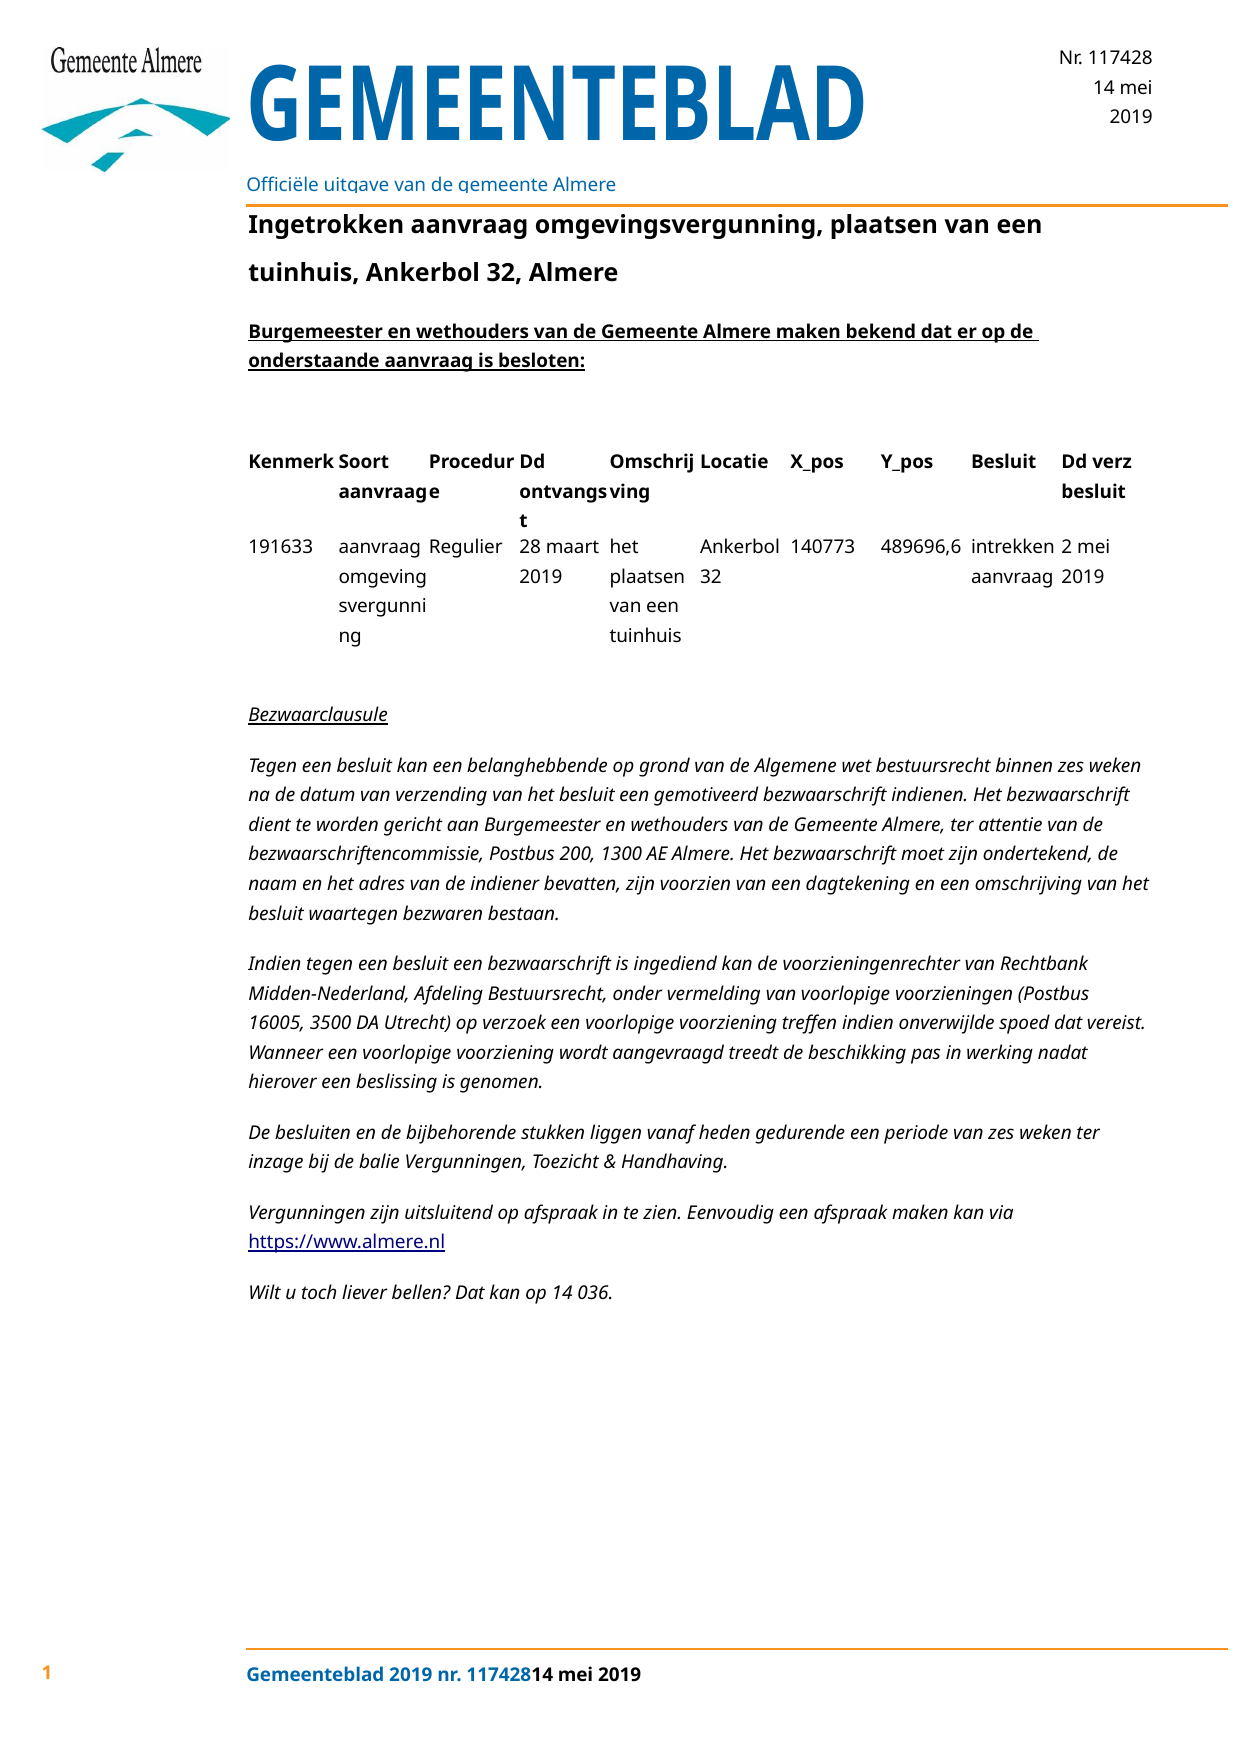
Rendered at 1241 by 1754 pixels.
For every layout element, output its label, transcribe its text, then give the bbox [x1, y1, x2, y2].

table_header Dd verz besluit [1061, 449, 1152, 533]
table_cell Ankerbol 32 [700, 533, 790, 648]
table_header Omschrijving [609, 449, 700, 533]
text Ingetrokken aanvraag omgevingsvergunning, plaatsen van een tuinhuis, Ankerbol 32, Almere [248, 207, 1152, 288]
table_cell Regulier [429, 533, 519, 648]
text Vergunningen zijn uitsluitend op afspraak in te zien. Eenvoudig een afspraak maken kan via https://www.almere.nl [248, 1199, 1152, 1254]
text De besluiten en de bijbehorende stukken liggen vanaf heden gedurende een periode van zes weken ter inzage bij de balie Vergunningen, Toezicht & Handhaving. [248, 1119, 1152, 1174]
table_header Locatie [700, 449, 790, 533]
table_cell 140773 [790, 533, 881, 648]
table_cell 191633 [248, 533, 338, 648]
text Indien tegen een besluit een bezwaarschrift is ingediend kan de voorzieningenrechter van Rechtbank Midden-Nederland, Afdeling Bestuursrecht, onder vermelding van voorlopige voorzieningen (Postbus 16005, 3500 DA Utrecht) op verzoek een voorlopige voorziening treffen indien onverwijlde spoed dat vereist. Wanneer een voorlopige voorziening wordt aangevraagd treedt de beschikking pas in werking nadat hierover een beslissing is genomen. [248, 950, 1152, 1094]
table_header Besluit [971, 449, 1061, 533]
table_cell aanvraag omgevingsvergunning [338, 533, 429, 648]
text Wilt u toch liever bellen? Dat kan op 14 036. [248, 1279, 1152, 1305]
text Tegen een besluit kan een belanghebbende op grond van de Algemene wet bestuursrecht binnen zes weken na de datum van verzending van het besluit een gemotiveerd bezwaarschrift indienen. Het bezwaarschrift dient te worden gericht aan Burgemeester en wethouders van de Gemeente Almere, ter attentie van de bezwaarschriftencommissie, Postbus 200, 1300 AE Almere. Het bezwaarschrift moet zijn ondertekend, de naam en het adres van de indiener bevatten, zijn voorzien van een dagtekening en een omschrijving van het besluit waartegen bezwaren bestaan. [248, 752, 1152, 926]
table_cell 28 maart 2019 [519, 533, 609, 648]
table_cell 489696,6 [881, 533, 971, 648]
text Bezwaarclausule [248, 701, 1152, 727]
table_header X_pos [790, 449, 881, 533]
table_cell intrekken aanvraag [971, 533, 1061, 648]
table_header Y_pos [881, 449, 971, 533]
table_cell 2 mei 2019 [1061, 533, 1152, 648]
table_header Soort aanvraag [338, 449, 429, 533]
picture [41, 47, 231, 172]
table_header Kenmerk [248, 449, 338, 533]
table_header Dd ontvangst [519, 449, 609, 533]
table_cell het plaatsen van een tuinhuis [609, 533, 700, 648]
text Burgemeester en wethouders van de Gemeente Almere maken bekend dat er op de onderstaande aanvraag is besloten: [248, 318, 1152, 373]
table_header Procedure [429, 449, 519, 533]
